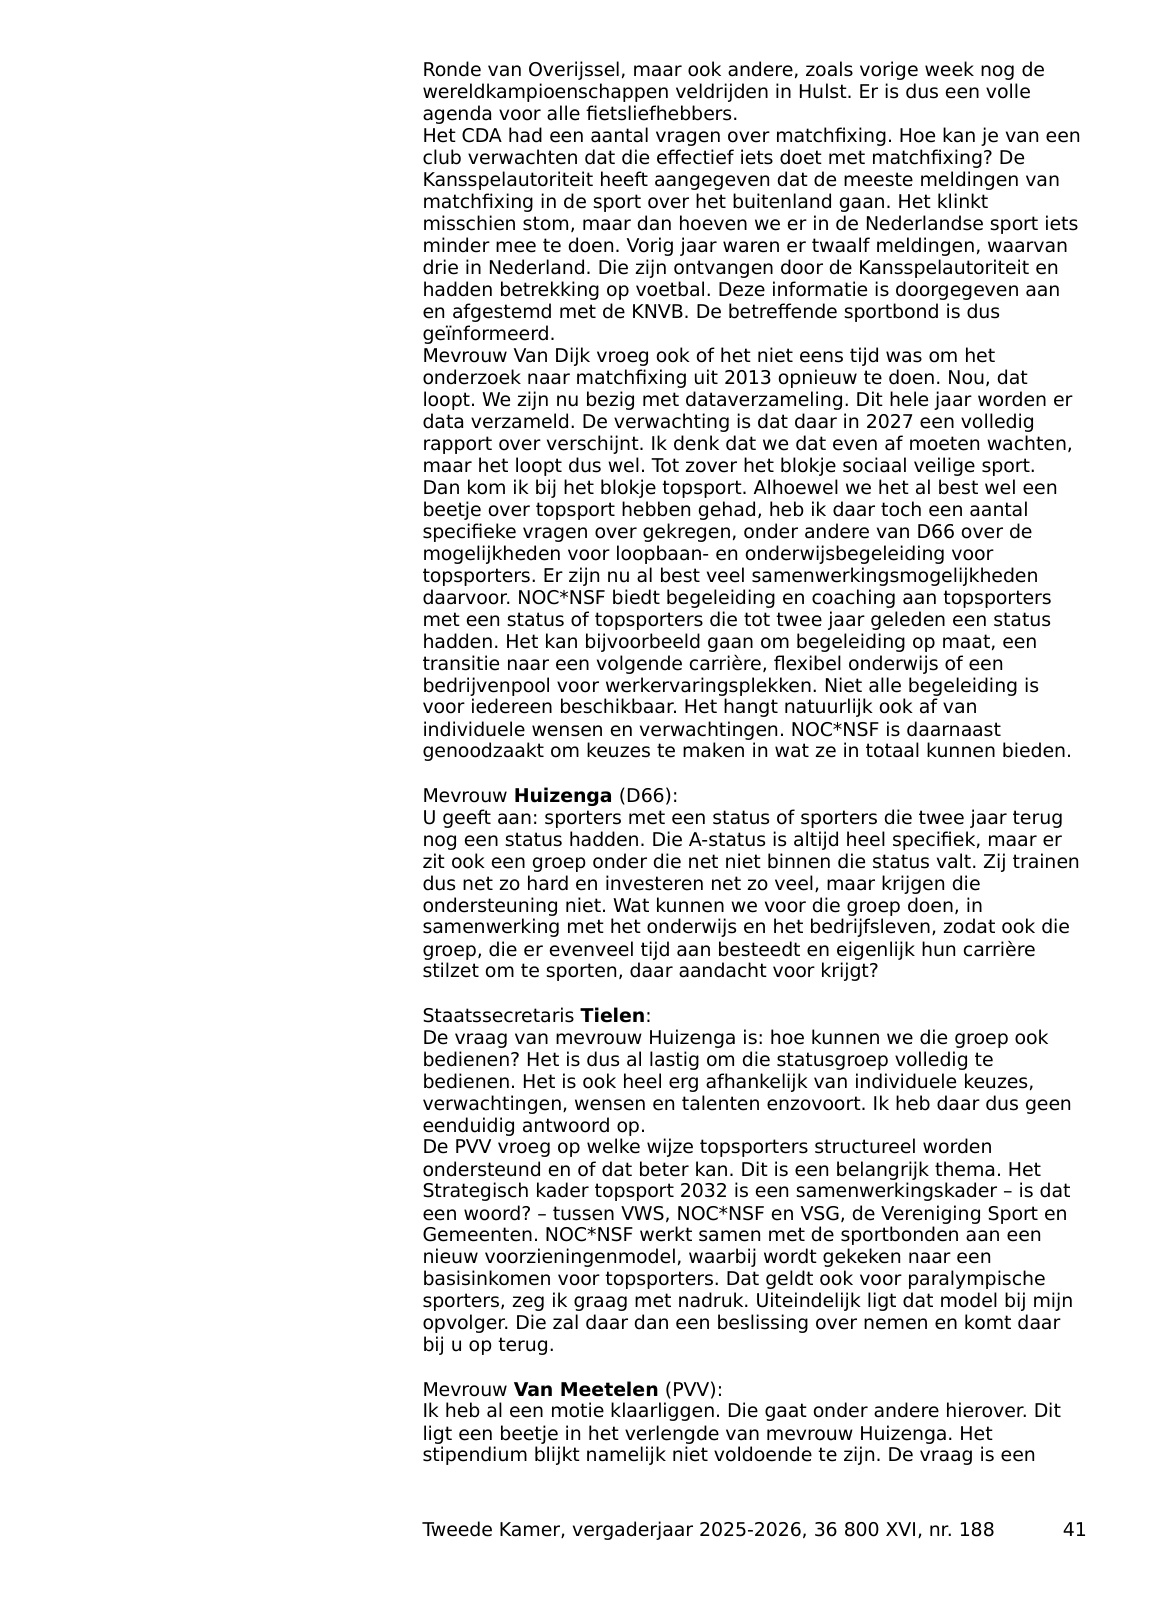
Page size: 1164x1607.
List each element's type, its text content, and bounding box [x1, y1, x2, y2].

text De vraag van mevrouw Huizenga is: hoe kunnen we die groep ook bedienen? Het is dus al lastig om die statusgroep volledig te bedienen. Het is ook heel erg afhankelijk van individuele keuzes, verwachtingen, wensen en talenten enzovoort. Ik heb daar dus geen eenduidig antwoord op. [422, 1027, 1087, 1136]
text De PVV vroeg op welke wijze topsporters structureel worden ondersteund en of dat beter kan. Dit is een belangrijk thema. Het Strategisch kader topsport 2032 is een samenwerkingskader – is dat een woord? – tussen VWS, NOC*NSF en VSG, de Vereniging Sport en Gemeenten. NOC*NSF werkt samen met de sportbonden aan een nieuw voorzieningenmodel, waarbij wordt gekeken naar een basisinkomen voor topsporters. Dat geldt ook voor paralympische sporters, zeg ik graag met nadruk. Uiteindelijk ligt dat model bij mijn opvolger. Die zal daar dan een beslissing over nemen en komt daar bij u op terug. [422, 1136, 1087, 1356]
text Ronde van Overijssel, maar ook andere, zoals vorige week nog de wereldkampioenschappen veldrijden in Hulst. Er is dus een volle agenda voor alle fietsliefhebbers. [422, 59, 1087, 125]
text Mevrouw Huizenga (D66): [422, 784, 1087, 807]
text U geeft aan: sporters met een status of sporters die twee jaar terug nog een status hadden. Die A-status is altijd heel specifiek, maar er zit ook een groep onder die net niet binnen die status valt. Zij trainen dus net zo hard en investeren net zo veel, maar krijgen die ondersteuning niet. Wat kunnen we voor die groep doen, in samenwerking met het onderwijs en het bedrijfsleven, zodat ook die groep, die er evenveel tijd aan besteedt en eigenlijk hun carrière stilzet om te sporten, daar aandacht voor krijgt? [422, 807, 1087, 982]
text Ik heb al een motie klaarliggen. Die gaat onder andere hierover. Dit ligt een beetje in het verlengde van mevrouw Huizenga. Het stipendium blijkt namelijk niet voldoende te zijn. De vraag is een [422, 1400, 1087, 1466]
text Het CDA had een aantal vragen over matchfixing. Hoe kan je van een club verwachten dat die effectief iets doet met matchfixing? De Kansspelautoriteit heeft aangegeven dat de meeste meldingen van matchfixing in de sport over het buitenland gaan. Het klinkt misschien stom, maar dan hoeven we er in de Nederlandse sport iets minder mee te doen. Vorig jaar waren er twaalf meldingen, waarvan drie in Nederland. Die zijn ontvangen door de Kansspelautoriteit en hadden betrekking op voetbal. Deze informatie is doorgegeven aan en afgestemd met de KNVB. De betreffende sportbond is dus geïnformeerd. [422, 125, 1087, 345]
text Dan kom ik bij het blokje topsport. Alhoewel we het al best wel een beetje over topsport hebben gehad, heb ik daar toch een aantal specifieke vragen over gekregen, onder andere van D66 over de mogelijkheden voor loopbaan- en onderwijsbegeleiding voor topsporters. Er zijn nu al best veel samenwerkingsmogelijkheden daarvoor. NOC*NSF biedt begeleiding en coaching aan topsporters met een status of topsporters die tot twee jaar geleden een status hadden. Het kan bijvoorbeeld gaan om begeleiding op maat, een transitie naar een volgende carrière, flexibel onderwijs of een bedrijvenpool voor werkervaringsplekken. Niet alle begeleiding is voor iedereen beschikbaar. Het hangt natuurlijk ook af van individuele wensen en verwachtingen. NOC*NSF is daarnaast genoodzaakt om keuzes te maken in wat ze in totaal kunnen bieden. [422, 477, 1087, 762]
text Mevrouw Van Dijk vroeg ook of het niet eens tijd was om het onderzoek naar matchfixing uit 2013 opnieuw te doen. Nou, dat loopt. We zijn nu bezig met dataverzameling. Dit hele jaar worden er data verzameld. De verwachting is dat daar in 2027 een volledig rapport over verschijnt. Ik denk dat we dat even af moeten wachten, maar het loopt dus wel. Tot zover het blokje sociaal veilige sport. [422, 345, 1087, 477]
text Mevrouw Van Meetelen (PVV): [422, 1378, 1087, 1400]
text Staatssecretaris Tielen: [422, 1004, 1087, 1027]
